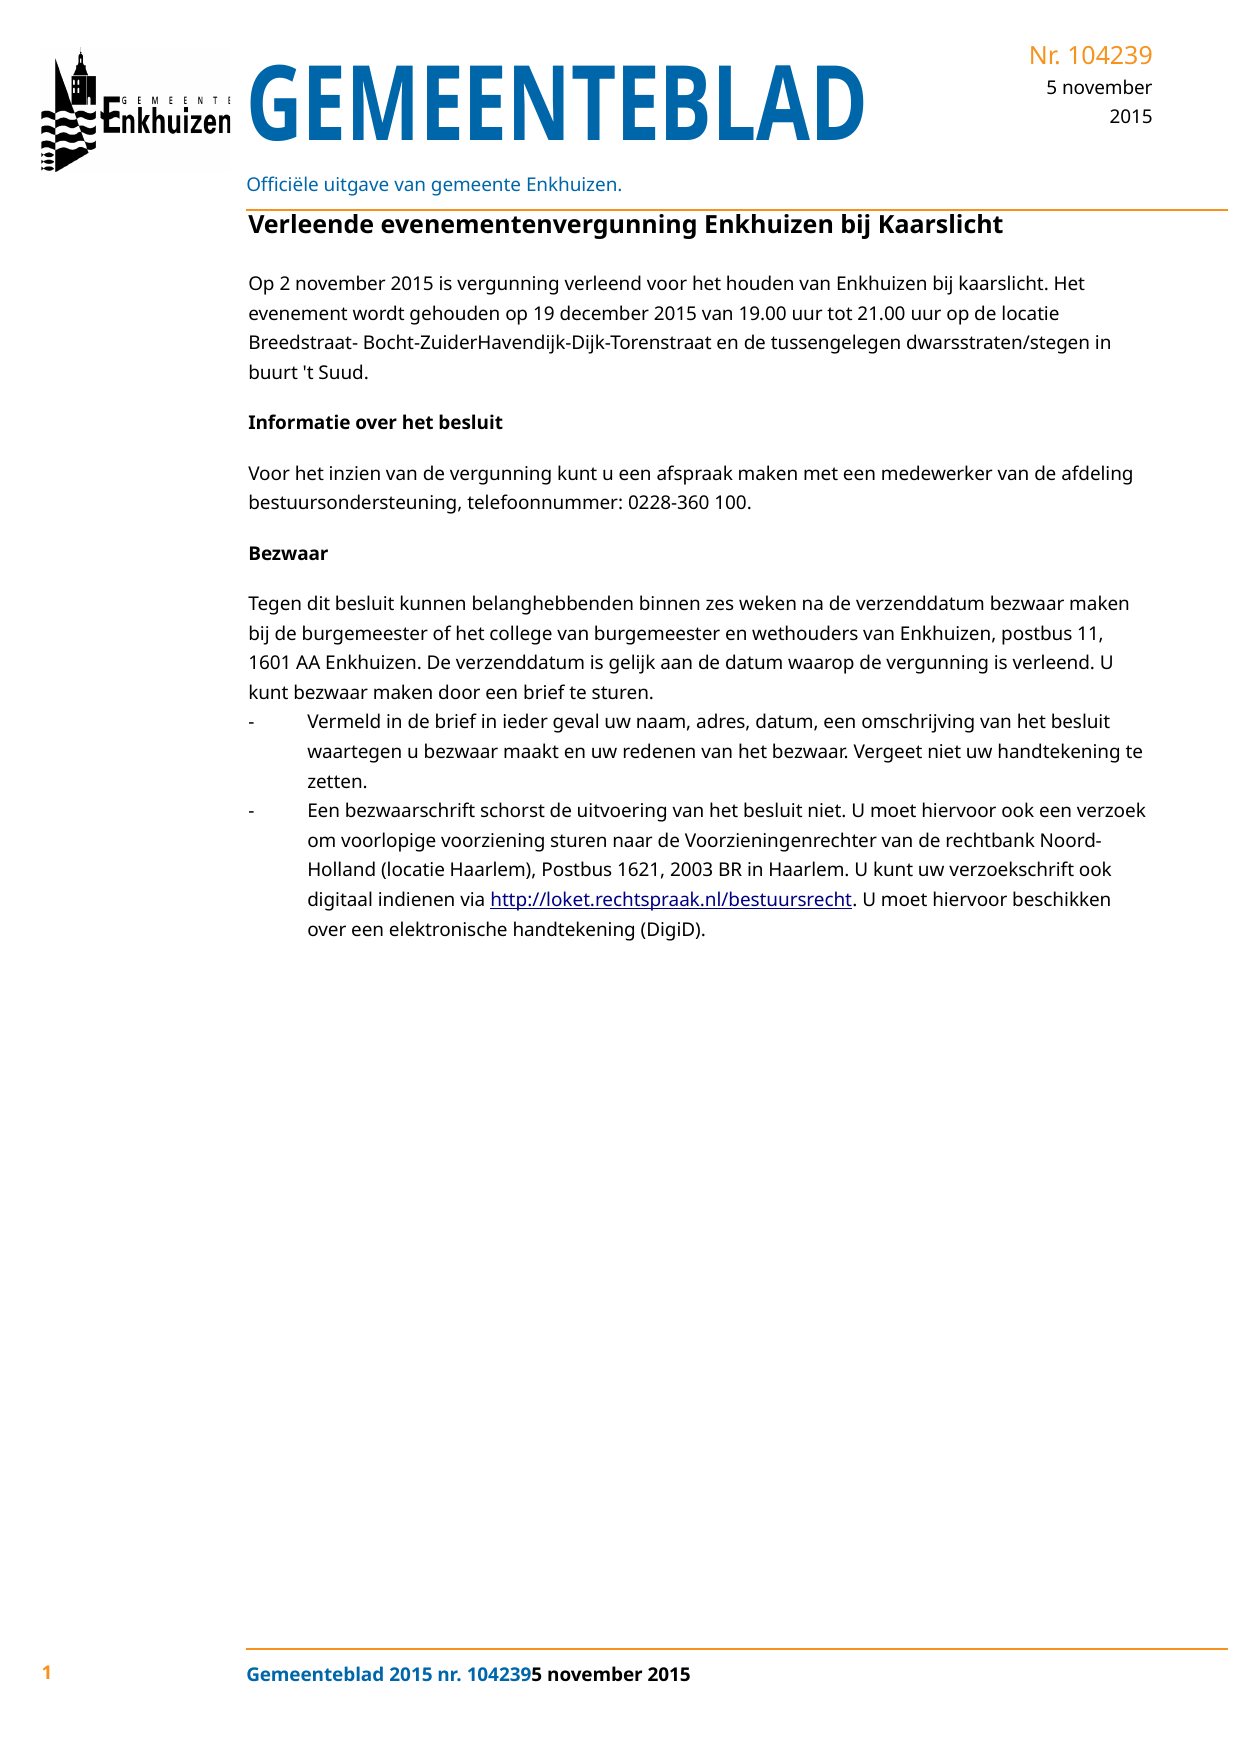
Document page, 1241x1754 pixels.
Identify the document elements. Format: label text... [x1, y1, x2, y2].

text Voor het inzien van de vergunning kunt u een afspraak maken met een medewerker van de afdeling bestuursondersteuning, telefoonnummer: 0228-360 100. [248, 460, 1152, 515]
picture [41, 47, 231, 172]
text Informatie over het besluit [248, 409, 1152, 435]
list Een bezwaarschrift schorst de uitvoering van het besluit niet. U moet hiervoor ook een verzoek om voorlopige voorziening sturen naar de Voorzieningenrechter van de rechtbank Noord-Holland (locatie Haarlem), Postbus 1621, 2003 BR in Haarlem. U kunt uw verzoekschrift ook digitaal indienen via http://loket.rechtspraak.nl/bestuursrecht. U moet hiervoor beschikken over een elektronische handtekening (DigiD). [248, 797, 1152, 941]
text Tegen dit besluit kunnen belanghebbenden binnen zes weken na de verzenddatum bezwaar maken bij de burgemeester of het college van burgemeester en wethouders van Enkhuizen, postbus 11, 1601 AA Enkhuizen. De verzenddatum is gelijk aan de datum waarop de vergunning is verleend. U kunt bezwaar maken door een brief te sturen. [248, 590, 1152, 705]
text Verleende evenementenvergunning Enkhuizen bij Kaarslicht [248, 211, 1152, 241]
text Bezwaar [248, 540, 1152, 566]
list Vermeld in de brief in ieder geval uw naam, adres, datum, een omschrijving van het besluit waartegen u bezwaar maakt en uw redenen van het bezwaar. Vergeet niet uw handtekening te zetten. [248, 709, 1152, 793]
text Op 2 november 2015 is vergunning verleend voor het houden van Enkhuizen bij kaarslicht. Het evenement wordt gehouden op 19 december 2015 van 19.00 uur tot 21.00 uur op de locatie Breedstraat- Bocht-ZuiderHavendijk-Dijk-Torenstraat en de tussengelegen dwarsstraten/stegen in buurt 't Suud. [248, 270, 1152, 385]
